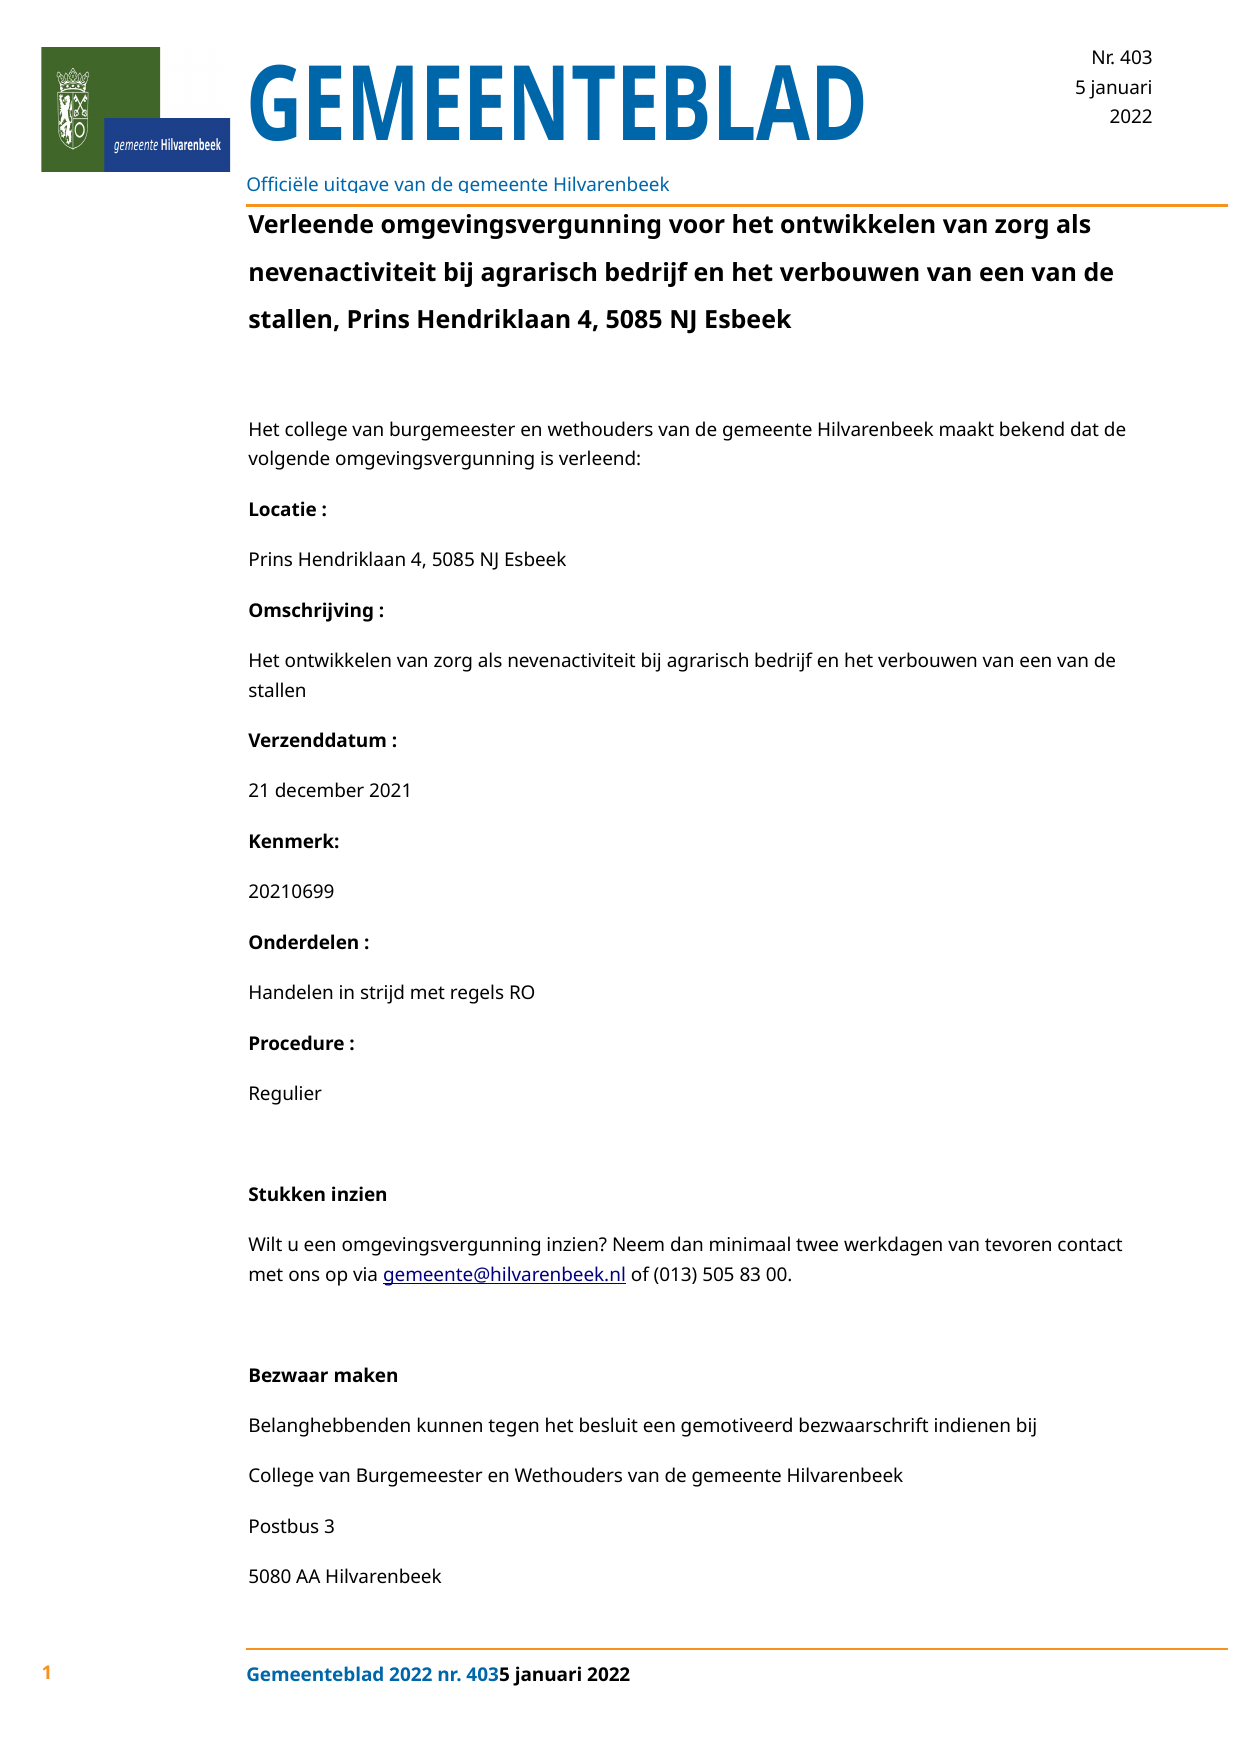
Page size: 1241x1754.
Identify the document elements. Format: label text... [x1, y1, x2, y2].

text Omschrijving : [248, 597, 1152, 622]
text Verleende omgevingsvergunning voor het ontwikkelen van zorg als nevenactiviteit bij agrarisch bedrijf en het verbouwen van een van de stallen, Prins Hendriklaan 4, 5085 NJ Esbeek [248, 207, 1152, 336]
text Onderdelen : [248, 929, 1152, 954]
text College van Burgemeester en Wethouders van de gemeente Hilvarenbeek [248, 1463, 1152, 1488]
text 5080 AA Hilvarenbeek [248, 1563, 1152, 1589]
text Prins Hendriklaan 4, 5085 NJ Esbeek [248, 546, 1152, 572]
text Bezwaar maken [248, 1362, 1152, 1387]
text Procedure : [248, 1030, 1152, 1055]
text Postbus 3 [248, 1513, 1152, 1539]
text Handelen in strijd met regels RO [248, 979, 1152, 1005]
text 21 december 2021 [248, 778, 1152, 803]
picture [41, 47, 231, 172]
text Belanghebbenden kunnen tegen het besluit een gemotiveerd bezwaarschrift indienen bij [248, 1412, 1152, 1438]
text Locatie : [248, 496, 1152, 522]
text Stukken inzien [248, 1181, 1152, 1207]
text Kenmerk: [248, 828, 1152, 854]
text Wilt u een omgevingsvergunning inzien? Neem dan minimaal twee werkdagen van tevoren contact met ons op via gemeente@hilvarenbeek.nl of (013) 505 83 00. [248, 1231, 1152, 1287]
text Het ontwikkelen van zorg als nevenactiviteit bij agrarisch bedrijf en het verbouwen van een van de stallen [248, 647, 1152, 702]
text 20210699 [248, 878, 1152, 904]
text Verzenddatum : [248, 727, 1152, 753]
text Regulier [248, 1080, 1152, 1106]
text Het college van burgemeester en wethouders van de gemeente Hilvarenbeek maakt bekend dat de volgende omgevingsvergunning is verleend: [248, 416, 1152, 471]
